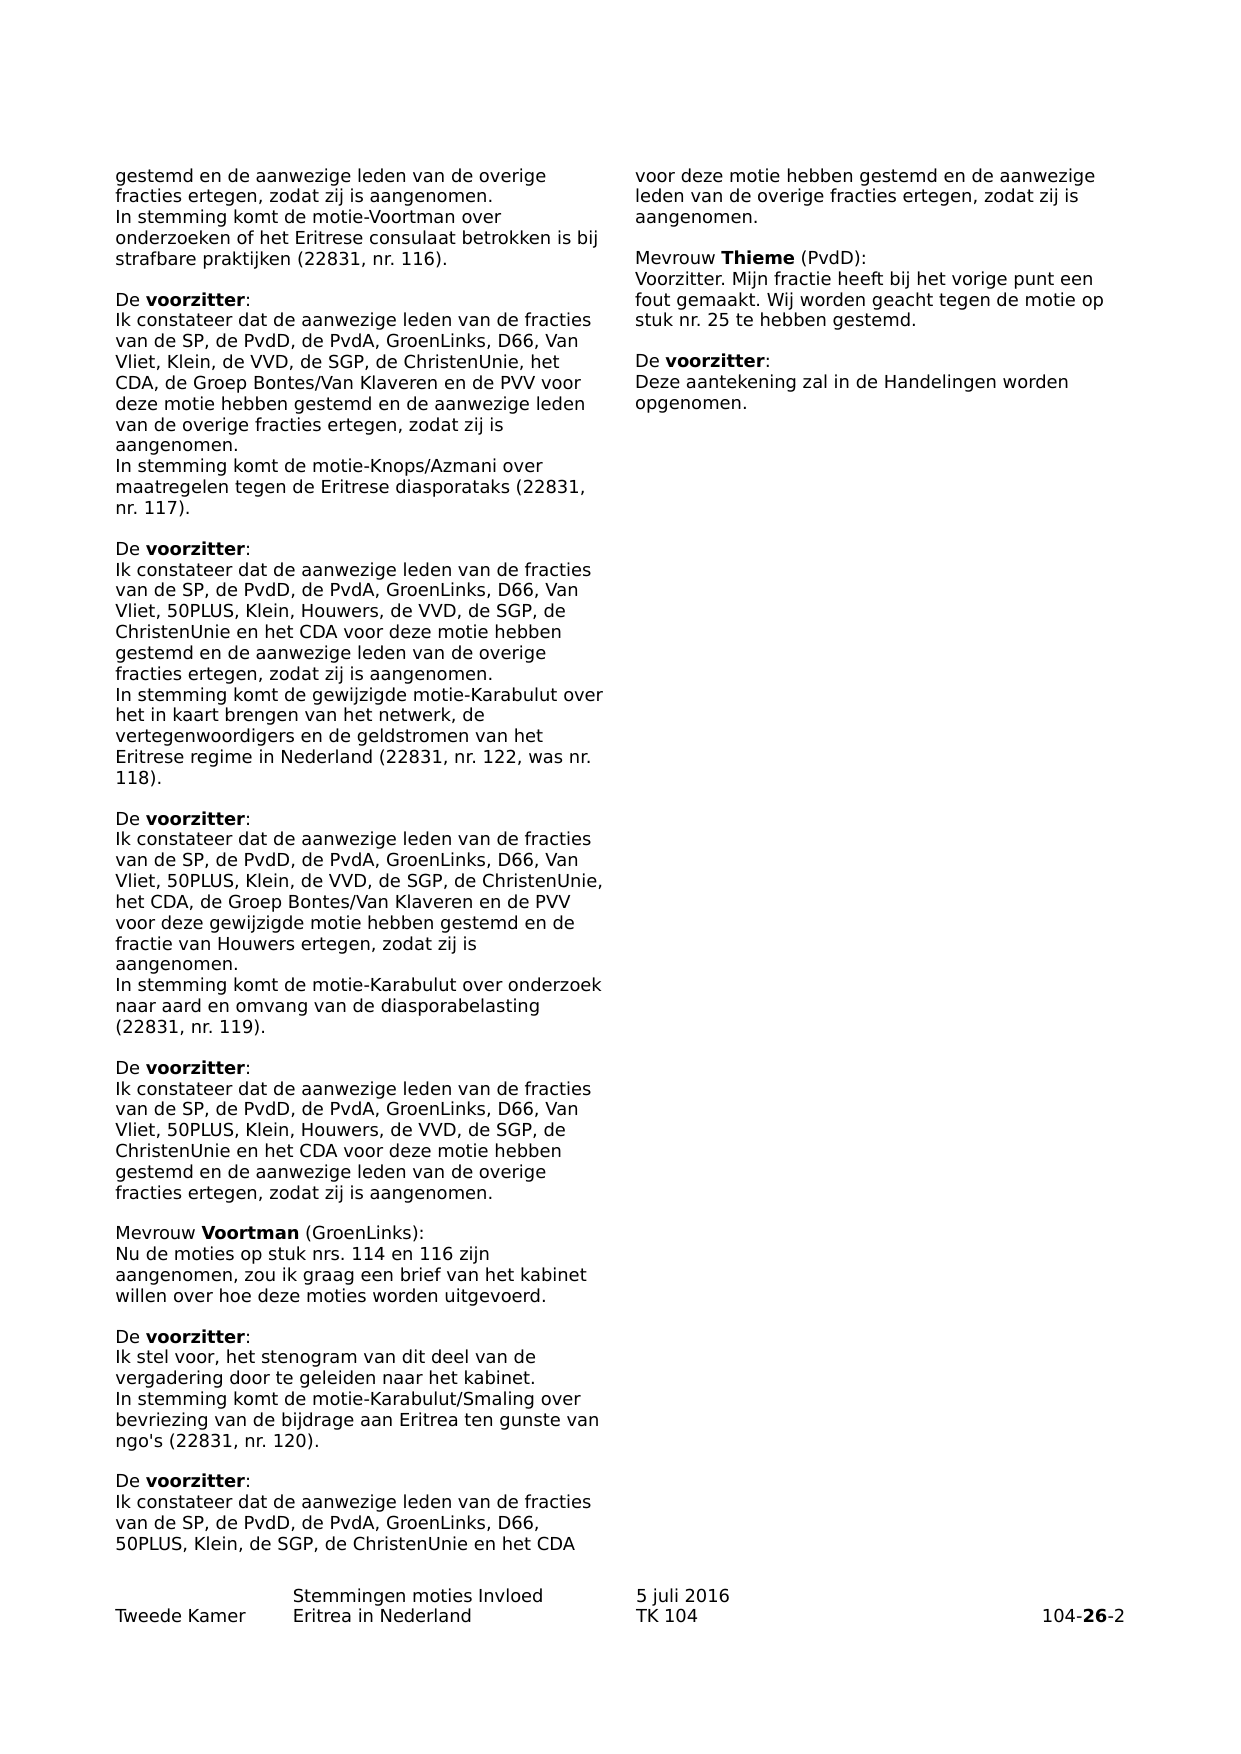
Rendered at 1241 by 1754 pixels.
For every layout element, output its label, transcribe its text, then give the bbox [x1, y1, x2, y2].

text Mevrouw Thieme (PvdD): [635, 248, 1125, 268]
text Ik stel voor, het stenogram van dit deel van de vergadering door te geleiden naar het kabinet. [115, 1347, 605, 1389]
text De voorzitter: [115, 1057, 605, 1078]
text In stemming komt de motie-Karabulut/Smaling over bevriezing van de bijdrage aan Eritrea ten gunste van ngo's (22831, nr. 120). [115, 1389, 605, 1451]
text gestemd en de aanwezige leden van de overige fracties ertegen, zodat zij is aangenomen. [115, 165, 605, 207]
text In stemming komt de motie-Karabulut over onderzoek naar aard en omvang van de diasporabelasting (22831, nr. 119). [115, 975, 605, 1037]
text De voorzitter: [635, 351, 1125, 372]
text In stemming komt de motie-Voortman over onderzoeken of het Eritrese consulaat betrokken is bij strafbare praktijken (22831, nr. 116). [115, 207, 605, 269]
text Ik constateer dat de aanwezige leden van de fracties van de SP, de PvdD, de PvdA, GroenLinks, D66, Van Vliet, Klein, de VVD, de SGP, de ChristenUnie, het CDA, de Groep Bontes/Van Klaveren en de PVV voor deze motie hebben gestemd en de aanwezige leden van de overige fracties ertegen, zodat zij is aangenomen. [115, 310, 605, 456]
text In stemming komt de motie-Knops/Azmani over maatregelen tegen de Eritrese diasporataks (22831, nr. 117). [115, 456, 605, 518]
text De voorzitter: [115, 1471, 605, 1492]
text Ik constateer dat de aanwezige leden van de fracties van de SP, de PvdD, de PvdA, GroenLinks, D66, Van Vliet, 50PLUS, Klein, Houwers, de VVD, de SGP, de ChristenUnie en het CDA voor deze motie hebben gestemd en de aanwezige leden van de overige fracties ertegen, zodat zij is aangenomen. [115, 559, 605, 684]
text De voorzitter: [115, 808, 605, 829]
text Deze aantekening zal in de Handelingen worden opgenomen. [635, 372, 1125, 413]
text De voorzitter: [115, 289, 605, 310]
text Voorzitter. Mijn fractie heeft bij het vorige punt een fout gemaakt. Wij worden geacht tegen de motie op stuk nr. 25 te hebben gestemd. [635, 268, 1125, 331]
text In stemming komt de gewijzigde motie-Karabulut over het in kaart brengen van het netwerk, de vertegenwoordigers en de geldstromen van het Eritrese regime in Nederland (22831, nr. 122, was nr. 118). [115, 684, 605, 788]
text Ik constateer dat de aanwezige leden van de fracties van de SP, de PvdD, de PvdA, GroenLinks, D66, 50PLUS, Klein, de SGP, de ChristenUnie en het CDA [115, 1492, 605, 1554]
text Ik constateer dat de aanwezige leden van de fracties van de SP, de PvdD, de PvdA, GroenLinks, D66, Van Vliet, 50PLUS, Klein, Houwers, de VVD, de SGP, de ChristenUnie en het CDA voor deze motie hebben gestemd en de aanwezige leden van de overige fracties ertegen, zodat zij is aangenomen. [115, 1078, 605, 1203]
text De voorzitter: [115, 1326, 605, 1347]
text voor deze motie hebben gestemd en de aanwezige leden van de overige fracties ertegen, zodat zij is aangenomen. [635, 165, 1125, 228]
text Mevrouw Voortman (GroenLinks): [115, 1223, 605, 1244]
text De voorzitter: [115, 538, 605, 559]
text Nu de moties op stuk nrs. 114 en 116 zijn aangenomen, zou ik graag een brief van het kabinet willen over hoe deze moties worden uitgevoerd. [115, 1244, 605, 1306]
text Ik constateer dat de aanwezige leden van de fracties van de SP, de PvdD, de PvdA, GroenLinks, D66, Van Vliet, 50PLUS, Klein, de VVD, de SGP, de ChristenUnie, het CDA, de Groep Bontes/Van Klaveren en de PVV voor deze gewijzigde motie hebben gestemd en de fractie van Houwers ertegen, zodat zij is aangenomen. [115, 829, 605, 975]
